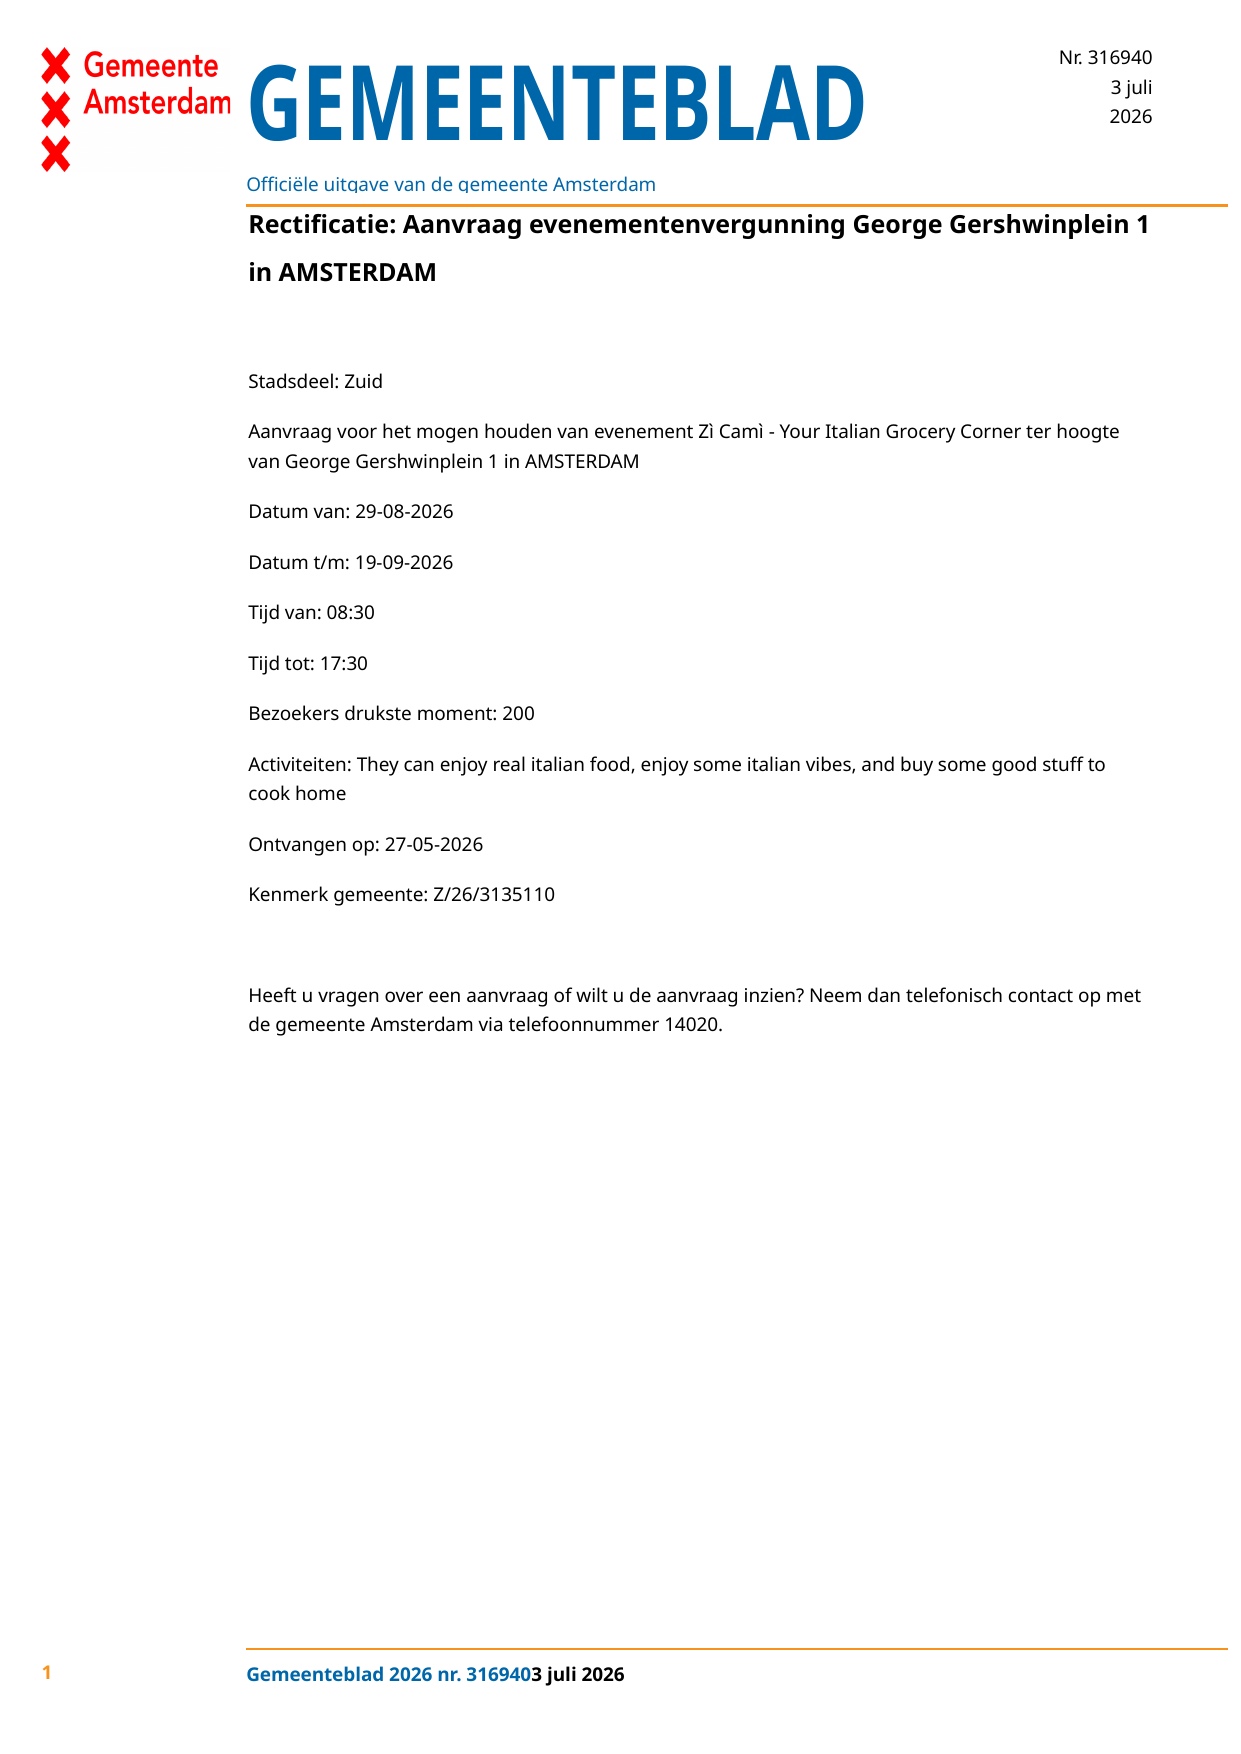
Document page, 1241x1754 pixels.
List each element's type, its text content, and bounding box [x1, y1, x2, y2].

text Datum t/m: 19-09-2026 [248, 549, 1152, 575]
text Bezoekers drukste moment: 200 [248, 700, 1152, 726]
text Rectificatie: Aanvraag evenementenvergunning George Gershwinplein 1 in AMSTERDAM [248, 207, 1152, 288]
text Stadsdeel: Zuid [248, 368, 1152, 394]
text Tijd tot: 17:30 [248, 650, 1152, 676]
text Kenmerk gemeente: Z/26/3135110 [248, 881, 1152, 907]
text Tijd van: 08:30 [248, 599, 1152, 625]
text Datum van: 29-08-2026 [248, 499, 1152, 524]
text Aanvraag voor het mogen houden van evenement Zì Camì - Your Italian Grocery Corner ter hoogte van George Gershwinplein 1 in AMSTERDAM [248, 419, 1152, 474]
text Ontvangen op: 27-05-2026 [248, 831, 1152, 857]
picture [41, 47, 231, 172]
text Activiteiten: They can enjoy real italian food, enjoy some italian vibes, and buy some good stuff to cook home [248, 751, 1152, 806]
text Heeft u vragen over een aanvraag of wilt u de aanvraag inzien? Neem dan telefonisch contact op met de gemeente Amsterdam via telefoonnummer 14020. [248, 982, 1152, 1037]
